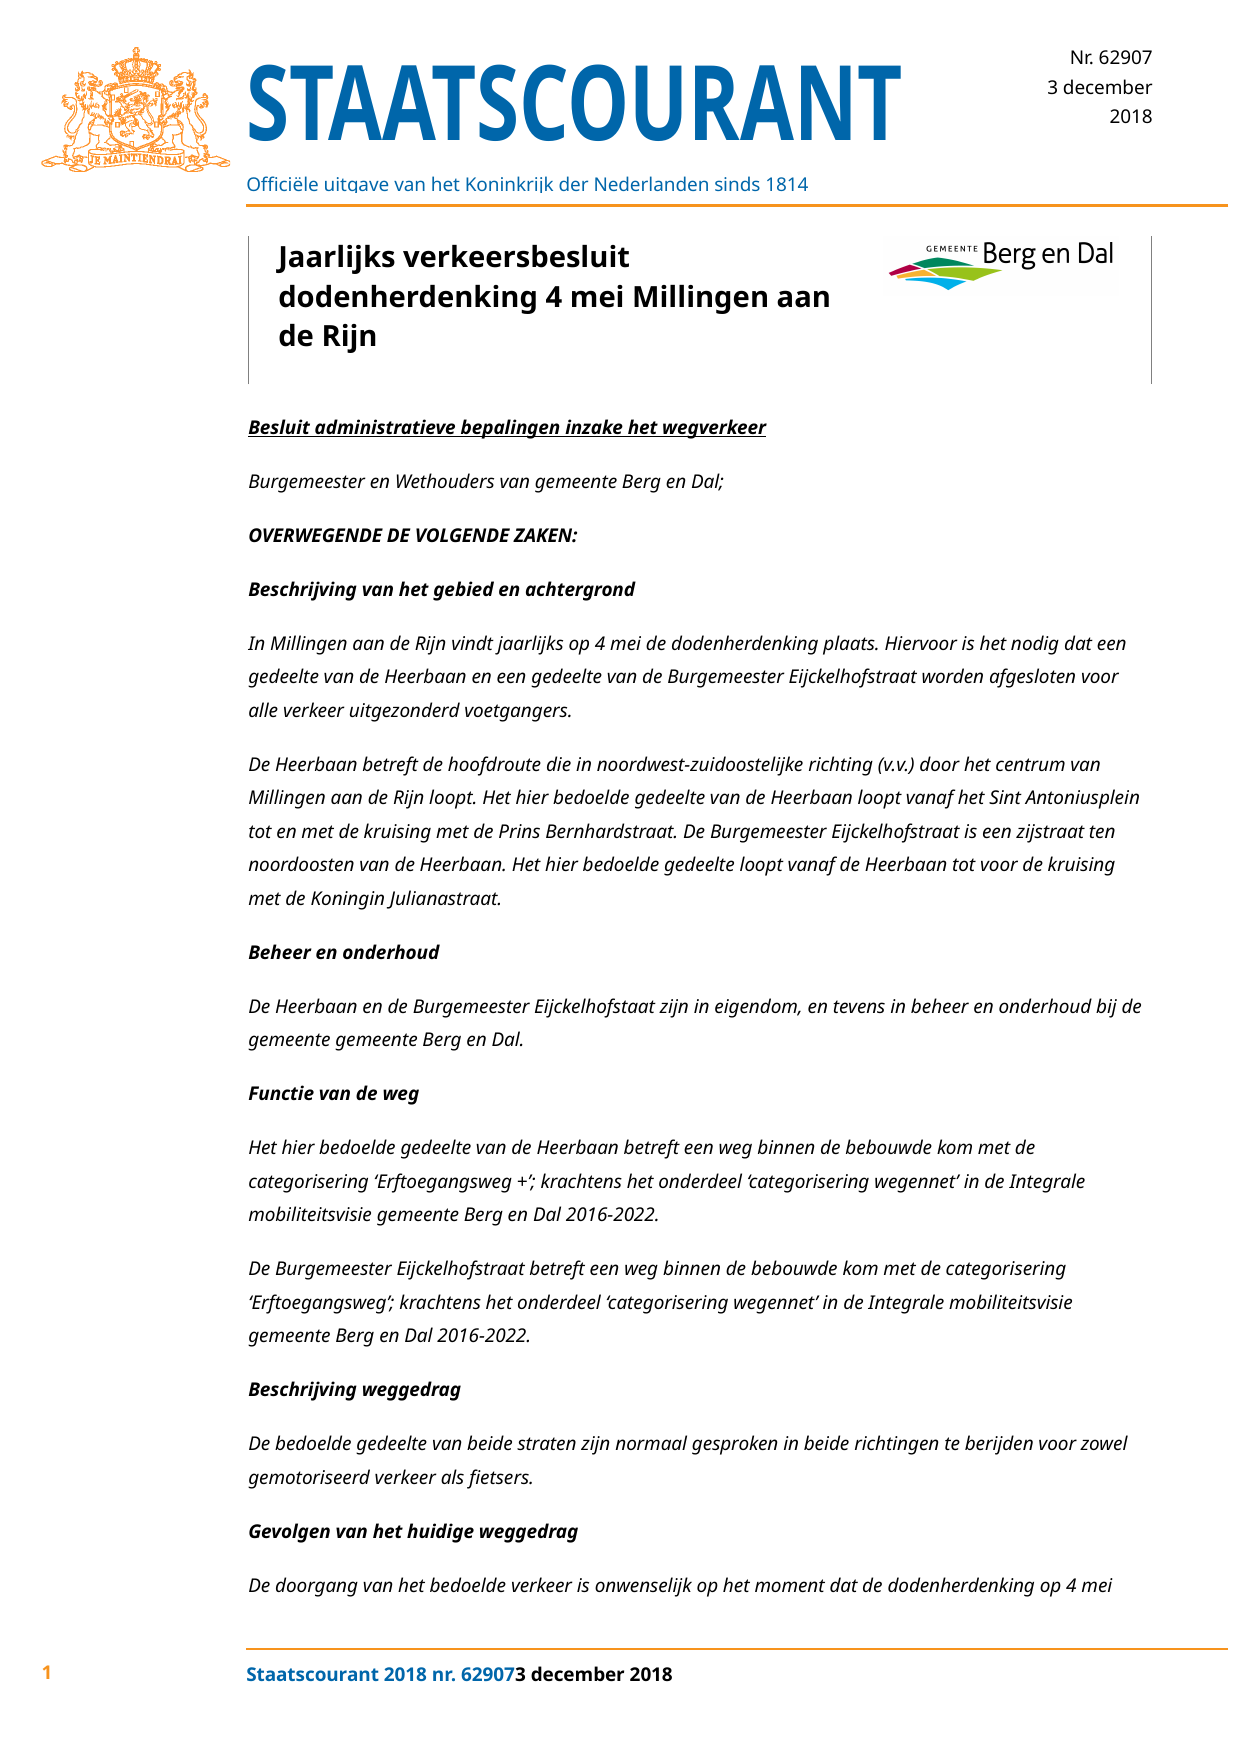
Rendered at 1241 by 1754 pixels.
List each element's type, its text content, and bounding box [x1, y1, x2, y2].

text Gevolgen van het huidige weggedrag [248, 1518, 1152, 1544]
table_header [850, 236, 1151, 384]
text OVERWEGENDE DE VOLGENDE ZAKEN: [248, 522, 1152, 548]
text De Heerbaan betreft de hoofdroute die in noordwest-zuidoostelijke richting (v.v.) door het centrum van Millingen aan de Rijn loopt. Het hier bedoelde gedeelte van de Heerbaan loopt vanaf het Sint Antoniusplein tot en met de kruising met de Prins Bernhardstraat. De Burgemeester Eijckelhofstraat is een zijstraat ten noordoosten van de Heerbaan. Het hier bedoelde gedeelte loopt vanaf de Heerbaan tot voor de kruising met de Koningin Julianastraat. [248, 751, 1152, 911]
text Beheer en onderhoud [248, 939, 1152, 965]
text De Burgemeester Eijckelhofstraat betreft een weg binnen de bebouwde kom met de categorisering ‘Erftoegangsweg’; krachtens het onderdeel ‘categorisering wegennet’ in de Integrale mobiliteitsvisie gemeente Berg en Dal 2016-2022. [248, 1256, 1152, 1348]
text De bedoelde gedeelte van beide straten zijn normaal gesproken in beide richtingen te berijden voor zowel gemotoriseerd verkeer als fietsers. [248, 1431, 1152, 1490]
text De Heerbaan en de Burgemeester Eijckelhofstaat zijn in eigendom, en tevens in beheer en onderhoud bij de gemeente gemeente Berg en Dal. [248, 993, 1152, 1052]
picture [41, 47, 231, 172]
table_header Jaarlijks verkeersbesluit dodenherdenking 4 mei Millingen aan de Rijn [249, 236, 850, 384]
text Beschrijving weggedrag [248, 1376, 1152, 1402]
text Het hier bedoelde gedeelte van de Heerbaan betreft een weg binnen de bebouwde kom met de categorisering ‘Erftoegangsweg +’; krachtens het onderdeel ‘categorisering wegennet’ in de Integrale mobiliteitsvisie gemeente Berg en Dal 2016-2022. [248, 1134, 1152, 1227]
text In Millingen aan de Rijn vindt jaarlijks op 4 mei de dodenherdenking plaats. Hiervoor is het nodig dat een gedeelte van de Heerbaan en een gedeelte van de Burgemeester Eijckelhofstraat worden afgesloten voor alle verkeer uitgezonderd voetgangers. [248, 630, 1152, 723]
text Beschrijving van het gebied en achtergrond [248, 576, 1152, 602]
picture [882, 236, 1119, 296]
text Burgemeester en Wethouders van gemeente Berg en Dal; [248, 468, 1152, 494]
text Functie van de weg [248, 1081, 1152, 1106]
text Besluit administratieve bepalingen inzake het wegverkeer [248, 414, 1152, 440]
text De doorgang van het bedoelde verkeer is onwenselijk op het moment dat de dodenherdenking op 4 mei [248, 1572, 1152, 1598]
